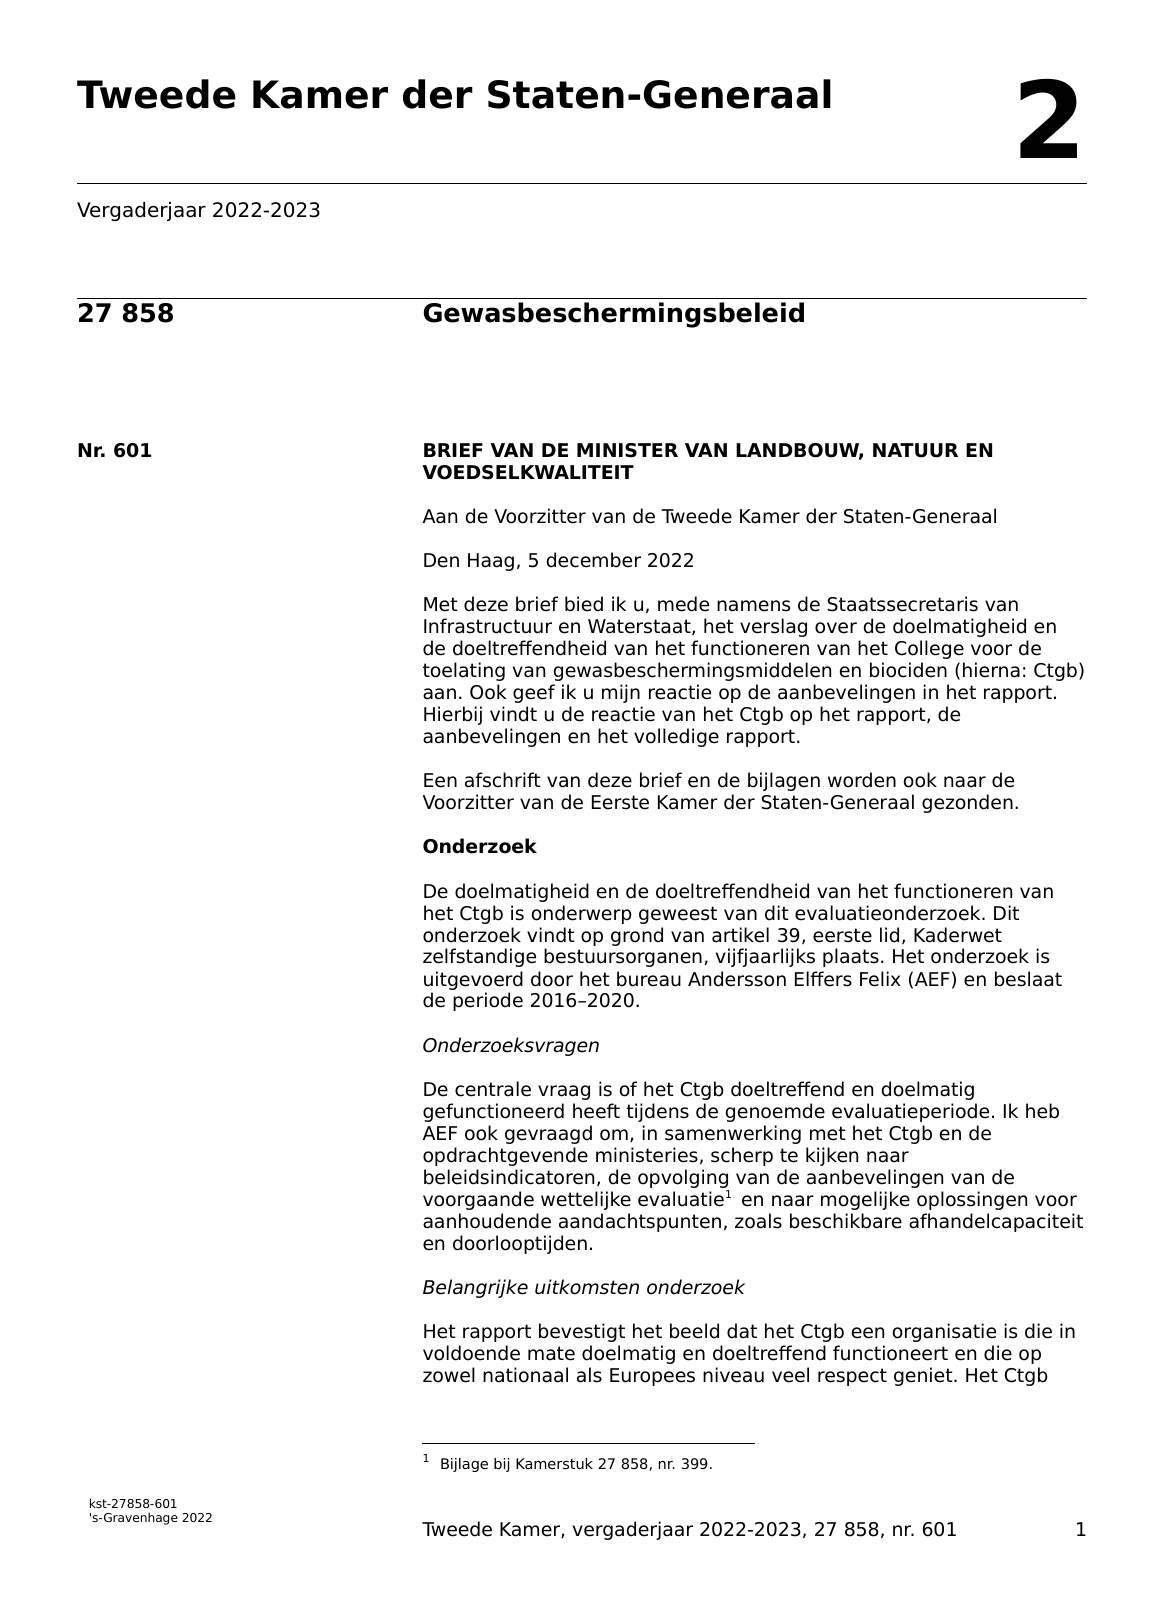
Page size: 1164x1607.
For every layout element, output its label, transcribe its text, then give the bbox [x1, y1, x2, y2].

text Bijlage bij Kamerstuk 27 858, nr. 399. [422, 1452, 1087, 1474]
text 's-Gravenhage 2022 [88, 1511, 323, 1525]
text Met deze brief bied ik u, mede namens de Staatssecretaris van Infrastructuur en Waterstaat, het verslag over de doelmatigheid en de doeltreffendheid van het functioneren van het College voor de toelating van gewasbeschermingsmiddelen en biociden (hierna: Ctgb) aan. Ook geef ik u mijn reactie op de aanbevelingen in het rapport. Hierbij vindt u de reactie van het Ctgb op het rapport, de aanbevelingen en het volledige rapport. [422, 594, 1087, 748]
text Aan de Voorzitter van de Tweede Kamer der Staten-Generaal [422, 506, 1087, 528]
text De centrale vraag is of het Ctgb doeltreffend en doelmatig gefunctioneerd heeft tijdens de genoemde evaluatieperiode. Ik heb AEF ook gevraagd om, in samenwerking met het Ctgb en de opdrachtgevende ministeries, scherp te kijken naar beleidsindicatoren, de opvolging van de aanbevelingen van de voorgaande wettelijke evaluatie en naar mogelijke oplossingen voor aanhoudende aandachtspunten, zoals beschikbare afhandelcapaciteit en doorlooptijden. [422, 1079, 1087, 1254]
text Het rapport bevestigt het beeld dat het Ctgb een organisatie is die in voldoende mate doelmatig en doeltreffend functioneert en die op zowel nationaal als Europees niveau veel respect geniet. Het Ctgb [422, 1321, 1087, 1387]
table_cell Vergaderjaar 2022-2023 [77, 184, 1087, 298]
subtitle Onderzoeksvragen [422, 1034, 1087, 1057]
table_header 2 [886, 59, 1087, 183]
subtitle Onderzoek [422, 836, 1087, 858]
text kst-27858-601 [88, 1497, 323, 1511]
text Den Haag, 5 december 2022 [422, 550, 1087, 572]
table_header Tweede Kamer der Staten-Generaal [77, 59, 886, 183]
subtitle Belangrijke uitkomsten onderzoek [422, 1277, 1087, 1299]
text De doelmatigheid en de doeltreffendheid van het functioneren van het Ctgb is onderwerp geweest van dit evaluatieonderzoek. Dit onderzoek vindt op grond van artikel 39, eerste lid, Kaderwet zelfstandige bestuursorganen, vijfjaarlijks plaats. Het onderzoek is uitgevoerd door het bureau Andersson Elffers Felix (AEF) en beslaat de periode 2016–2020. [422, 881, 1087, 1012]
subtitle 27 858 Gewasbeschermingsbeleid [77, 299, 1087, 329]
text Een afschrift van deze brief en de bijlagen worden ook naar de Voorzitter van de Eerste Kamer der Staten-Generaal gezonden. [422, 770, 1087, 814]
subtitle Nr. 601 BRIEF VAN DE MINISTER VAN LANDBOUW, NATUUR EN VOEDSELKWALITEIT [77, 440, 1087, 484]
